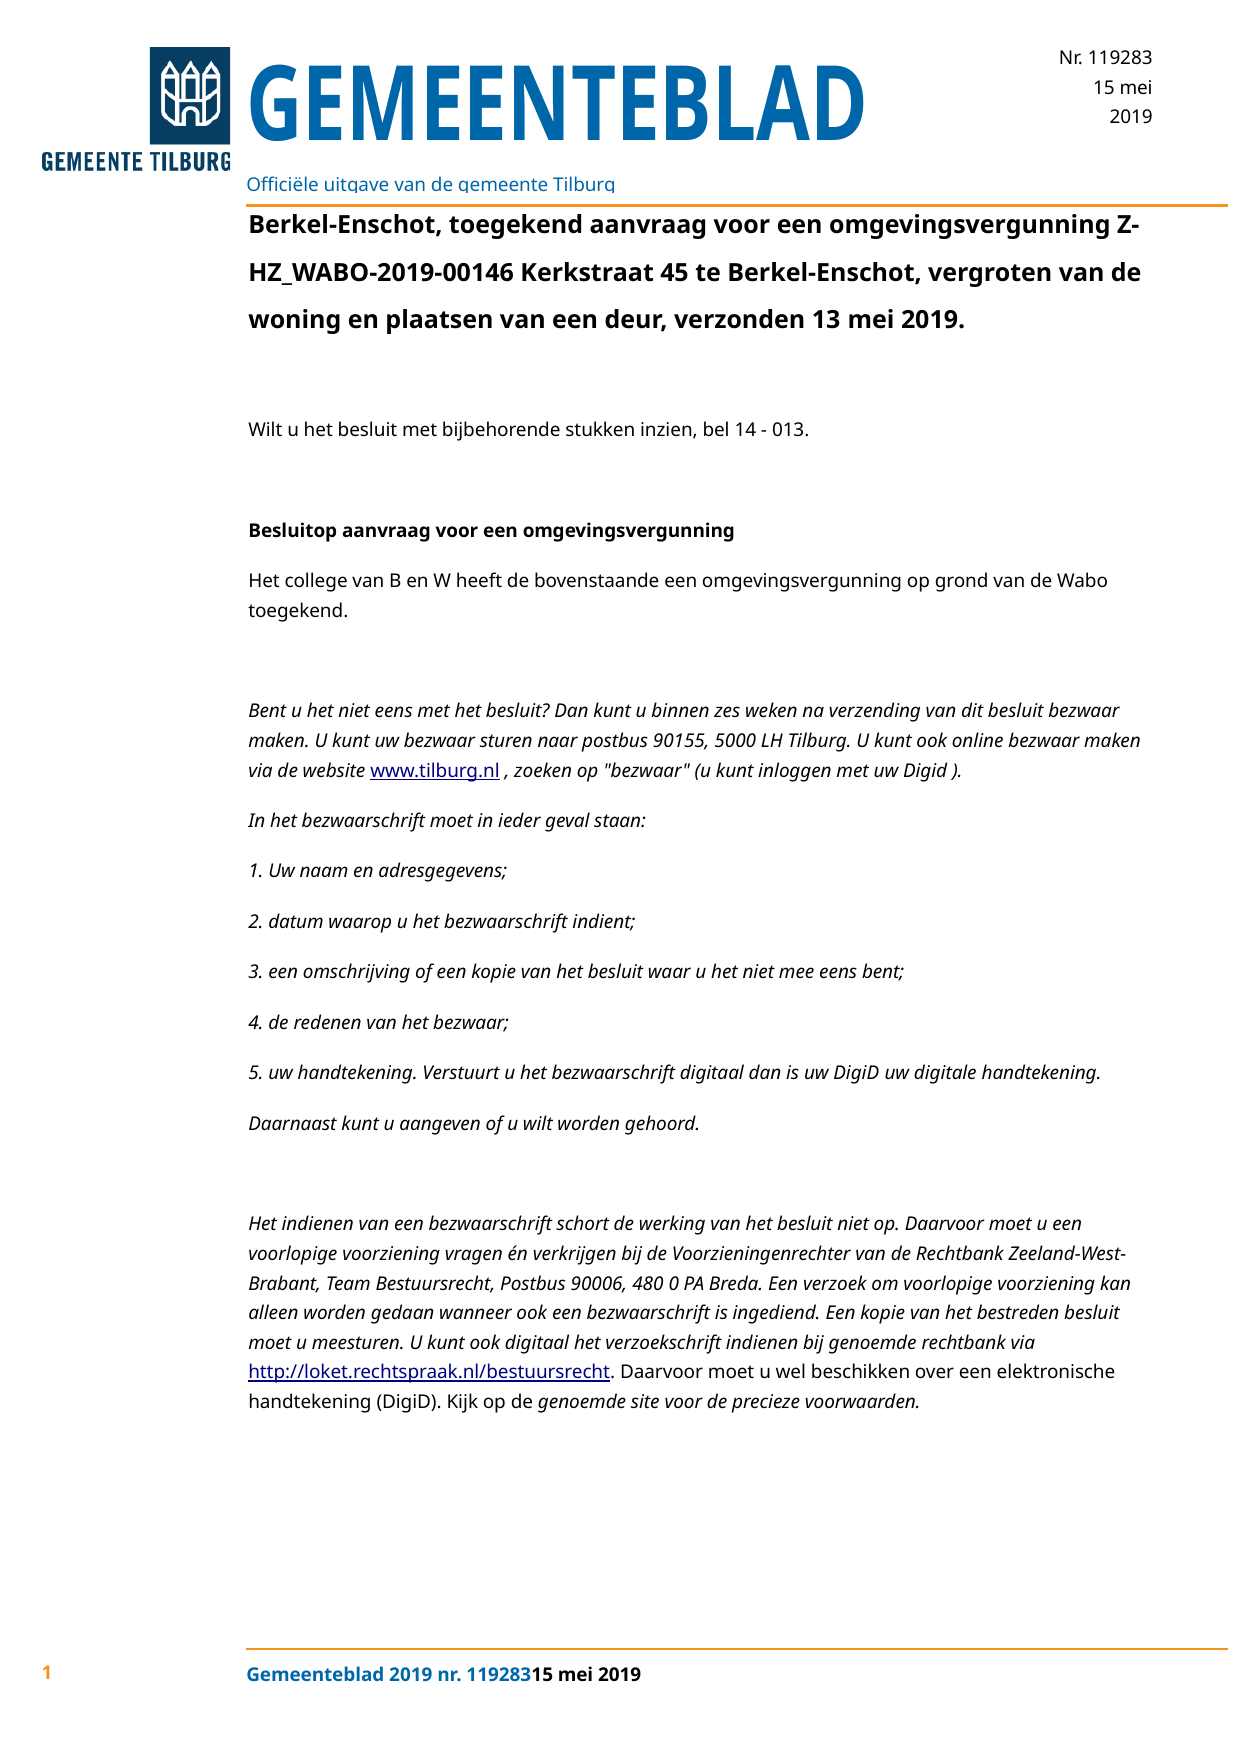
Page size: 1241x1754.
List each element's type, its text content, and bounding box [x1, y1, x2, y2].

text In het bezwaarschrift moet in ieder geval staan: [248, 807, 1152, 833]
text Besluitop aanvraag voor een omgevingsvergunning [248, 517, 1152, 542]
picture [41, 47, 231, 172]
text Berkel-Enschot, toegekend aanvraag voor een omgevingsvergunning Z-HZ_WABO-2019-00146 Kerkstraat 45 te Berkel-Enschot, vergroten van de woning en plaatsen van een deur, verzonden 13 mei 2019. [248, 207, 1152, 336]
text 5. uw handtekening. Verstuurt u het bezwaarschrift digitaal dan is uw DigiD uw digitale handtekening. [248, 1059, 1152, 1085]
text 3. een omschrijving of een kopie van het besluit waar u het niet mee eens bent; [248, 958, 1152, 984]
text 4. de redenen van het bezwaar; [248, 1009, 1152, 1034]
text Bent u het niet eens met het besluit? Dan kunt u binnen zes weken na verzending van dit besluit bezwaar maken. U kunt uw bezwaar sturen naar postbus 90155, 5000 LH Tilburg. U kunt ook online bezwaar maken via de website www.tilburg.nl , zoeken op "bezwaar" (u kunt inloggen met uw Digid ). [248, 698, 1152, 782]
text Het indienen van een bezwaarschrift schort de werking van het besluit niet op. Daarvoor moet u een voorlopige voorziening vragen én verkrijgen bij de Voorzieningenrechter van de Rechtbank Zeeland-West-Brabant, Team Bestuursrecht, Postbus 90006, 480 0 PA Breda. Een verzoek om voorlopige voorziening kan alleen worden gedaan wanneer ook een bezwaarschrift is ingediend. Een kopie van het bestreden besluit moet u meesturen. U kunt ook digitaal het verzoekschrift indienen bij genoemde rechtbank via http://loket.rechtspraak.nl/bestuursrecht. Daarvoor moet u wel beschikken over een elektronische handtekening (DigiD). Kijk op de genoemde site voor de precieze voorwaarden. [248, 1211, 1152, 1414]
text Het college van B en W heeft de bovenstaande een omgevingsvergunning op grond van de Wabo toegekend. [248, 567, 1152, 622]
text Daarnaast kunt u aangeven of u wilt worden gehoord. [248, 1110, 1152, 1135]
text Wilt u het besluit met bijbehorende stukken inzien, bel 14 - 013. [248, 416, 1152, 442]
text 2. datum waarop u het bezwaarschrift indient; [248, 908, 1152, 934]
text 1. Uw naam en adresgegevens; [248, 858, 1152, 883]
